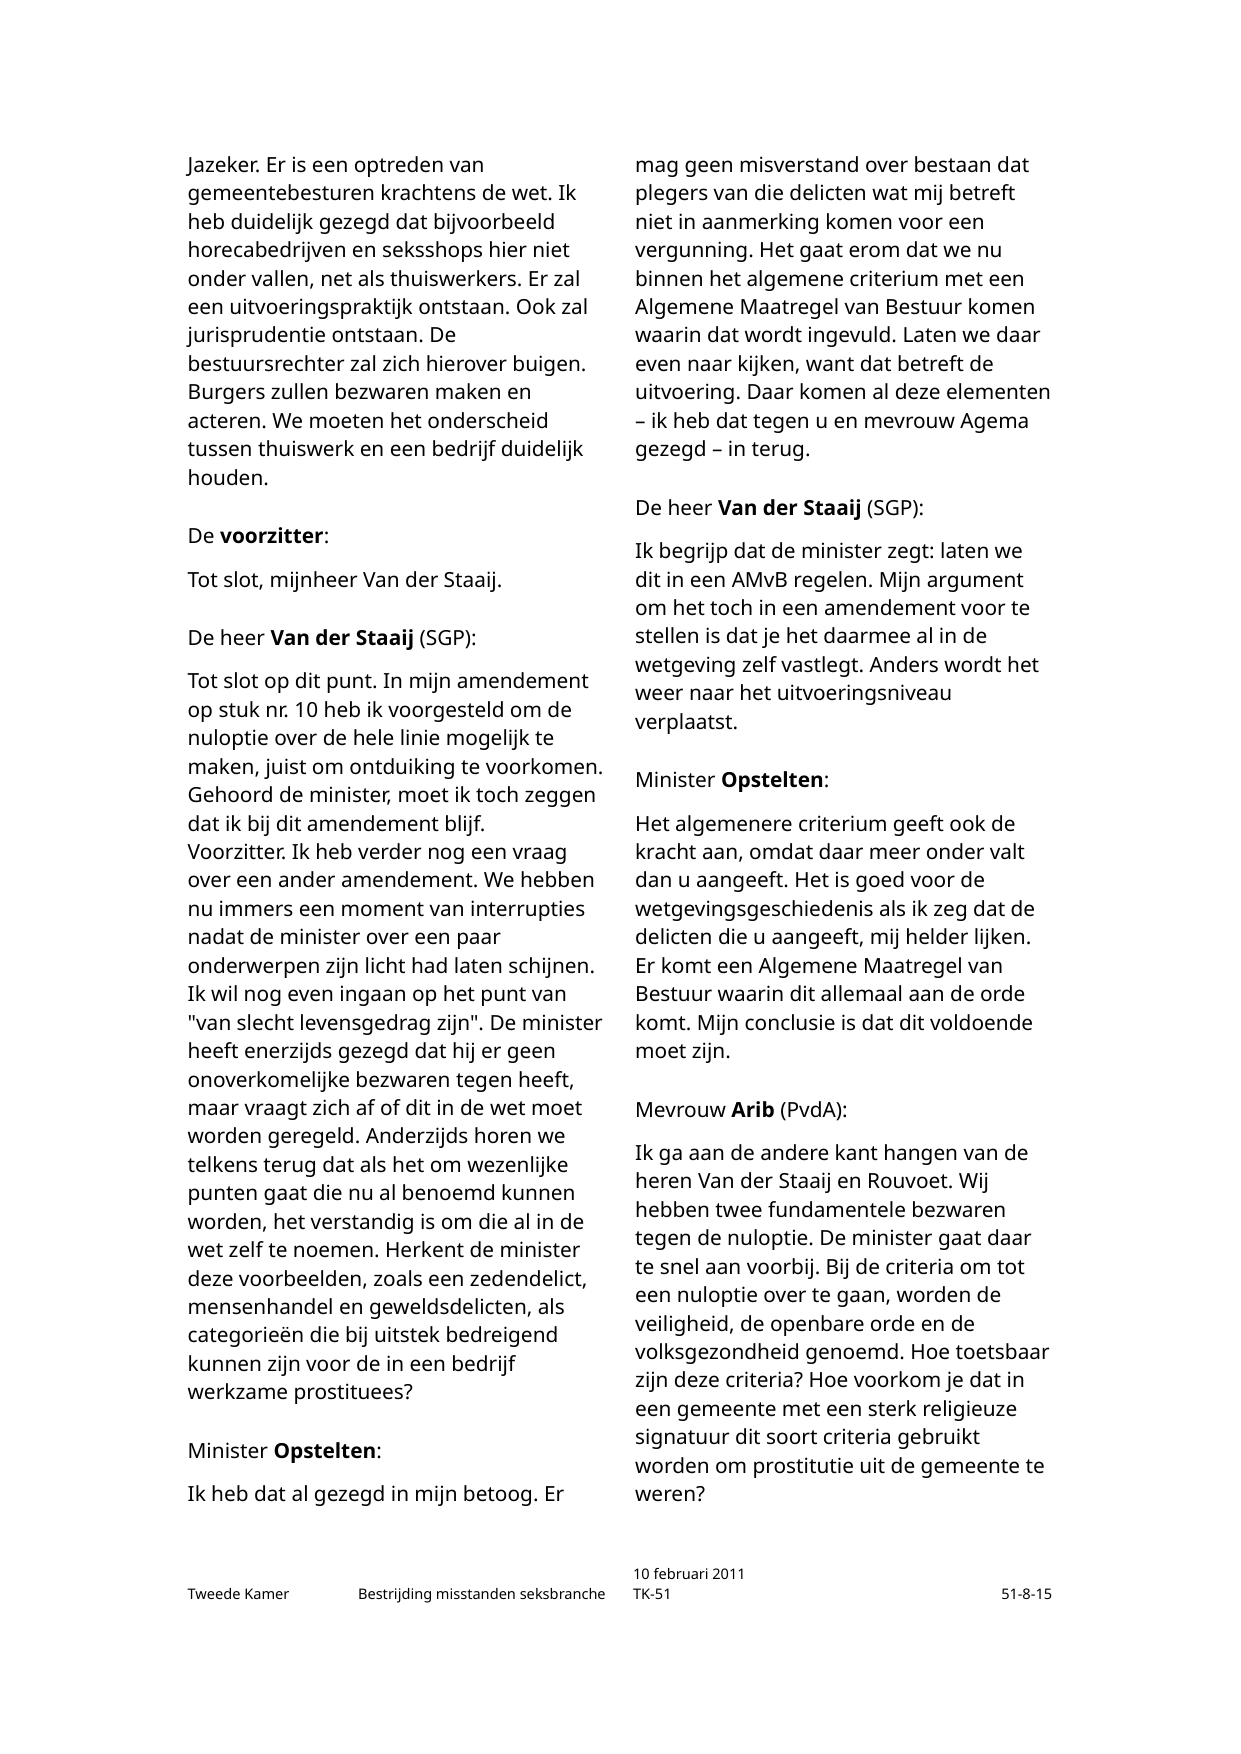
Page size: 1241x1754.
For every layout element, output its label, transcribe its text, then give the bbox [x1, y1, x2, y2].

text Het algemenere criterium geeft ook de kracht aan, omdat daar meer onder valt dan u aangeeft. Het is goed voor de wetgevingsgeschiedenis als ik zeg dat de delicten die u aangeeft, mij helder lijken. Er komt een Algemene Maatregel van Bestuur waarin dit allemaal aan de orde komt. Mijn conclusie is dat dit voldoende moet zijn. [635, 809, 1053, 1065]
text De heer Van der Staaij (SGP): [187, 623, 605, 652]
text Tot slot op dit punt. In mijn amendement op stuk nr. 10 heb ik voorgesteld om de nuloptie over de hele linie mogelijk te maken, juist om ontduiking te voorkomen. Gehoord de minister, moet ik toch zeggen dat ik bij dit amendement blijf. [187, 667, 605, 837]
text Minister Opstelten: [635, 765, 1053, 794]
text Voorzitter. Ik heb verder nog een vraag over een ander amendement. We hebben nu immers een moment van interrupties nadat de minister over een paar onderwerpen zijn licht had laten schijnen. Ik wil nog even ingaan op het punt van "van slecht levensgedrag zijn". De minister heeft enerzijds gezegd dat hij er geen onoverkomelijke bezwaren tegen heeft, maar vraagt zich af of dit in de wet moet worden geregeld. Anderzijds horen we telkens terug dat als het om wezenlijke punten gaat die nu al benoemd kunnen worden, het verstandig is om die al in de wet zelf te noemen. Herkent de minister deze voorbeelden, zoals een zedendelict, mensenhandel en geweldsdelicten, als categorieën die bij uitstek bedreigend kunnen zijn voor de in een bedrijf werkzame prostituees? [187, 837, 605, 1406]
text Minister Opstelten: [187, 1436, 605, 1464]
text Ik begrijp dat de minister zegt: laten we dit in een AMvB regelen. Mijn argument om het toch in een amendement voor te stellen is dat je het daarmee al in de wetgeving zelf vastlegt. Anders wordt het weer naar het uitvoeringsniveau verplaatst. [635, 536, 1053, 735]
text De heer Van der Staaij (SGP): [635, 493, 1053, 521]
text mag geen misverstand over bestaan dat plegers van die delicten wat mij betreft niet in aanmerking komen voor een vergunning. Het gaat erom dat we nu binnen het algemene criterium met een Algemene Maatregel van Bestuur komen waarin dat wordt ingevuld. Laten we daar even naar kijken, want dat betreft de uitvoering. Daar komen al deze elementen – ik heb dat tegen u en mevrouw Agema gezegd – in terug. [635, 150, 1053, 463]
text De voorzitter: [187, 521, 605, 550]
text Ik ga aan de andere kant hangen van de heren Van der Staaij en Rouvoet. Wij hebben twee fundamentele bezwaren tegen de nuloptie. De minister gaat daar te snel aan voorbij. Bij de criteria om tot een nuloptie over te gaan, worden de veiligheid, de openbare orde en de volksgezondheid genoemd. Hoe toetsbaar zijn deze criteria? Hoe voorkom je dat in een gemeente met een sterk religieuze signatuur dit soort criteria gebruikt worden om prostitutie uit de gemeente te weren? [635, 1138, 1053, 1508]
text Jazeker. Er is een optreden van gemeentebesturen krachtens de wet. Ik heb duidelijk gezegd dat bijvoorbeeld horecabedrijven en seksshops hier niet onder vallen, net als thuiswerkers. Er zal een uitvoeringspraktijk ontstaan. Ook zal jurisprudentie ontstaan. De bestuursrechter zal zich hierover buigen. Burgers zullen bezwaren maken en acteren. We moeten het onderscheid tussen thuiswerk en een bedrijf duidelijk houden. [187, 150, 605, 491]
text Tot slot, mijnheer Van der Staaij. [187, 565, 605, 593]
text Ik heb dat al gezegd in mijn betoog. Er [187, 1479, 605, 1508]
text Mevrouw Arib (PvdA): [635, 1095, 1053, 1123]
